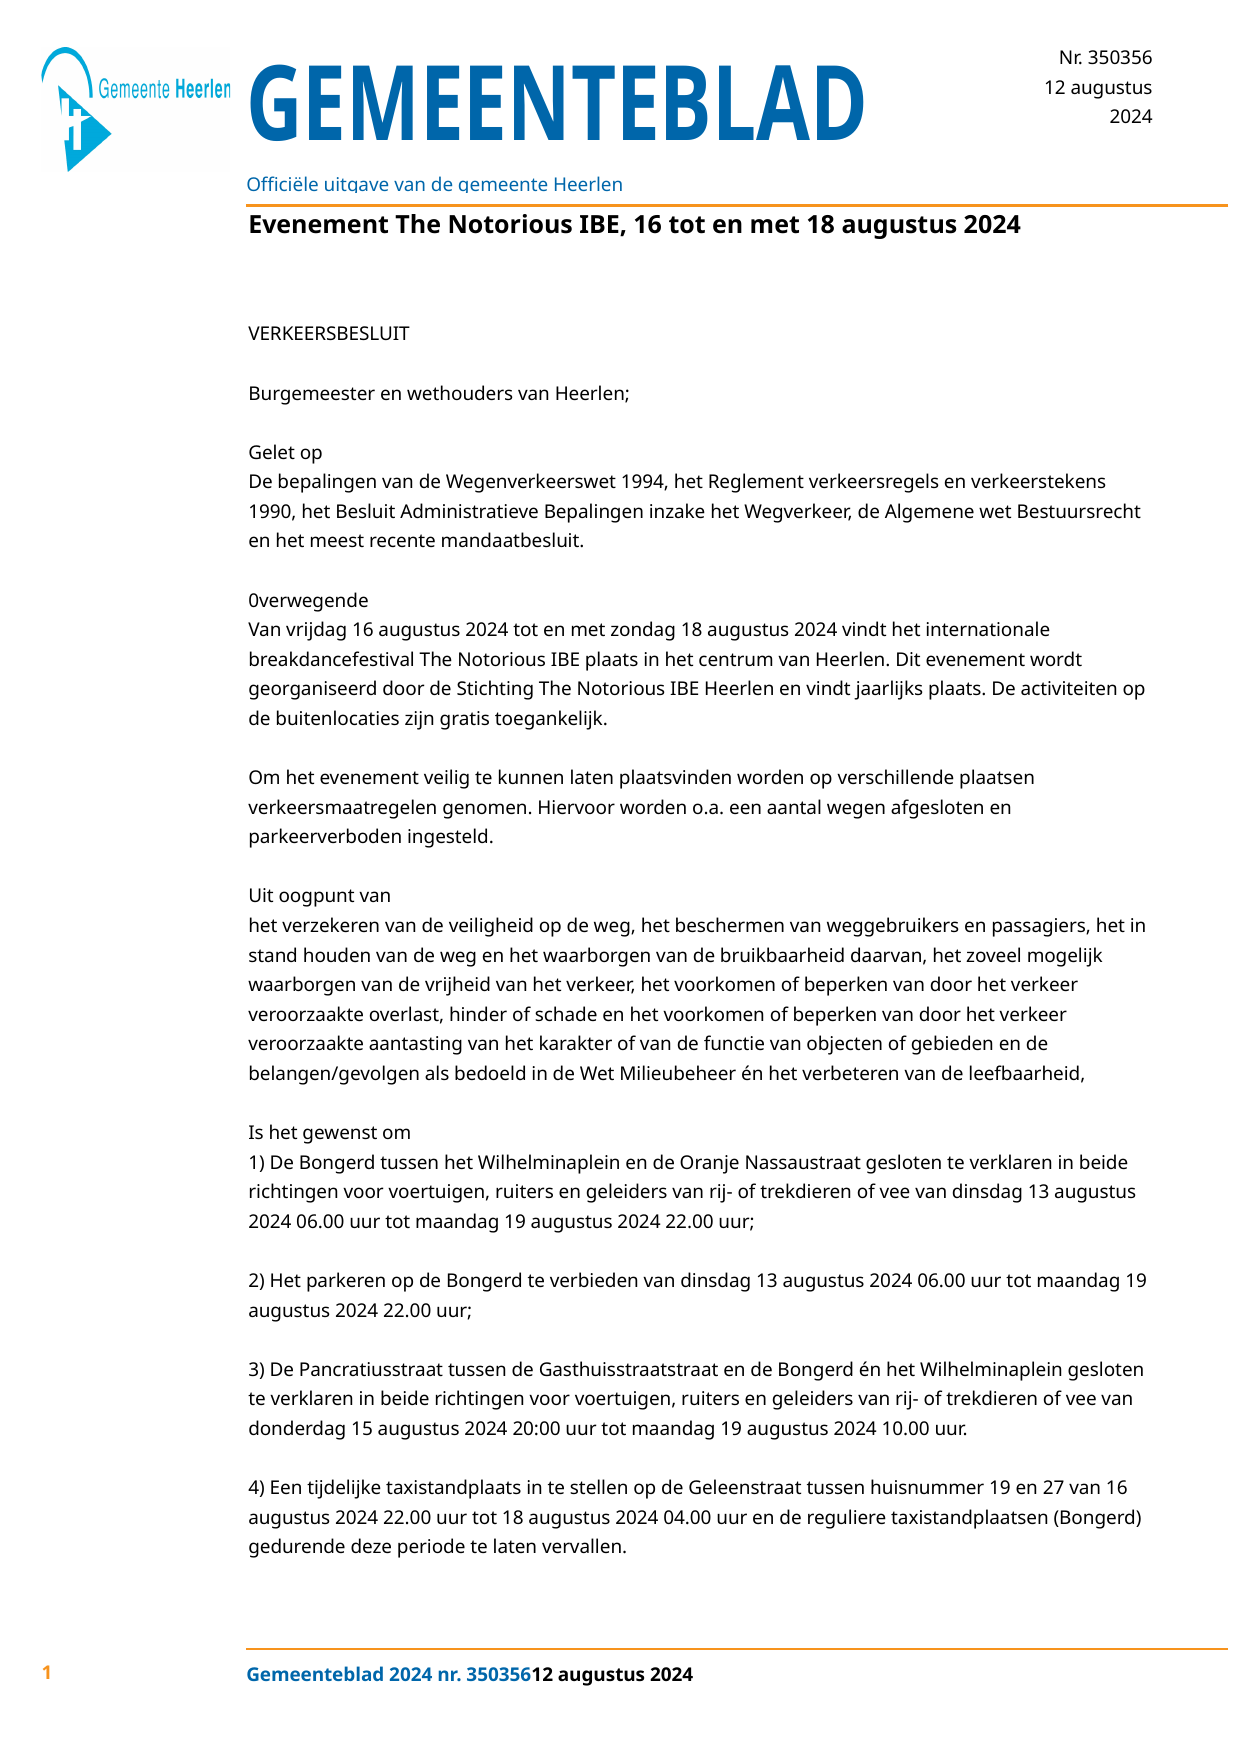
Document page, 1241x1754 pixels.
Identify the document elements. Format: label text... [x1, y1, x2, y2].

text 2) Het parkeren op de Bongerd te verbieden van dinsdag 13 augustus 2024 06.00 uur tot maandag 19 augustus 2024 22.00 uur; [248, 1267, 1152, 1323]
text Is het gewenst om [248, 1119, 1152, 1145]
text 1) De Bongerd tussen het Wilhelminaplein en de Oranje Nassaustraat gesloten te verklaren in beide richtingen voor voertuigen, ruiters en geleiders van rij- of trekdieren of vee van dinsdag 13 augustus 2024 06.00 uur tot maandag 19 augustus 2024 22.00 uur; [248, 1149, 1152, 1234]
text Evenement The Notorious IBE, 16 tot en met 18 augustus 2024 [248, 207, 1152, 241]
text Om het evenement veilig te kunnen laten plaatsvinden worden op verschillende plaatsen verkeersmaatregelen genomen. Hiervoor worden o.a. een aantal wegen afgesloten en parkeerverboden ingesteld. [248, 764, 1152, 849]
text Gelet op [248, 439, 1152, 465]
text Van vrijdag 16 augustus 2024 tot en met zondag 18 augustus 2024 vindt het internationale breakdancefestival The Notorious IBE plaats in het centrum van Heerlen. Dit evenement wordt georganiseerd door de Stichting The Notorious IBE Heerlen en vindt jaarlijks plaats. De activiteiten op de buitenlocaties zijn gratis toegankelijk. [248, 616, 1152, 731]
picture [41, 47, 59, 70]
text Burgemeester en wethouders van Heerlen; [248, 380, 1152, 406]
text De bepalingen van de Wegenverkeerswet 1994, het Reglement verkeersregels en verkeerstekens 1990, het Besluit Administratieve Bepalingen inzake het Wegverkeer, de Algemene wet Bestuursrecht en het meest recente mandaatbesluit. [248, 468, 1152, 553]
text 3) De Pancratiusstraat tussen de Gasthuisstraatstraat en de Bongerd én het Wilhelminaplein gesloten te verklaren in beide richtingen voor voertuigen, ruiters en geleiders van rij- of trekdieren of vee van donderdag 15 augustus 2024 20:00 uur tot maandag 19 augustus 2024 10.00 uur. [248, 1356, 1152, 1441]
text het verzekeren van de veiligheid op de weg, het beschermen van weggebruikers en passagiers, het in stand houden van de weg en het waarborgen van de bruikbaarheid daarvan, het zoveel mogelijk waarborgen van de vrijheid van het verkeer, het voorkomen of beperken van door het verkeer veroorzaakte overlast, hinder of schade en het voorkomen of beperken van door het verkeer veroorzaakte aantasting van het karakter of van de functie van objecten of gebieden en de belangen/gevolgen als bedoeld in de Wet Milieubeheer én het verbeteren van de leefbaarheid, [248, 912, 1152, 1086]
text Uit oogpunt van [248, 883, 1152, 908]
text 4) Een tijdelijke taxistandplaats in te stellen op de Geleenstraat tussen huisnummer 19 en 27 van 16 augustus 2024 22.00 uur tot 18 augustus 2024 04.00 uur en de reguliere taxistandplaatsen (Bongerd) gedurende deze periode te laten vervallen. [248, 1474, 1152, 1559]
text 0verwegende [248, 587, 1152, 613]
text VERKEERSBESLUIT [248, 321, 1152, 346]
picture [41, 47, 231, 172]
